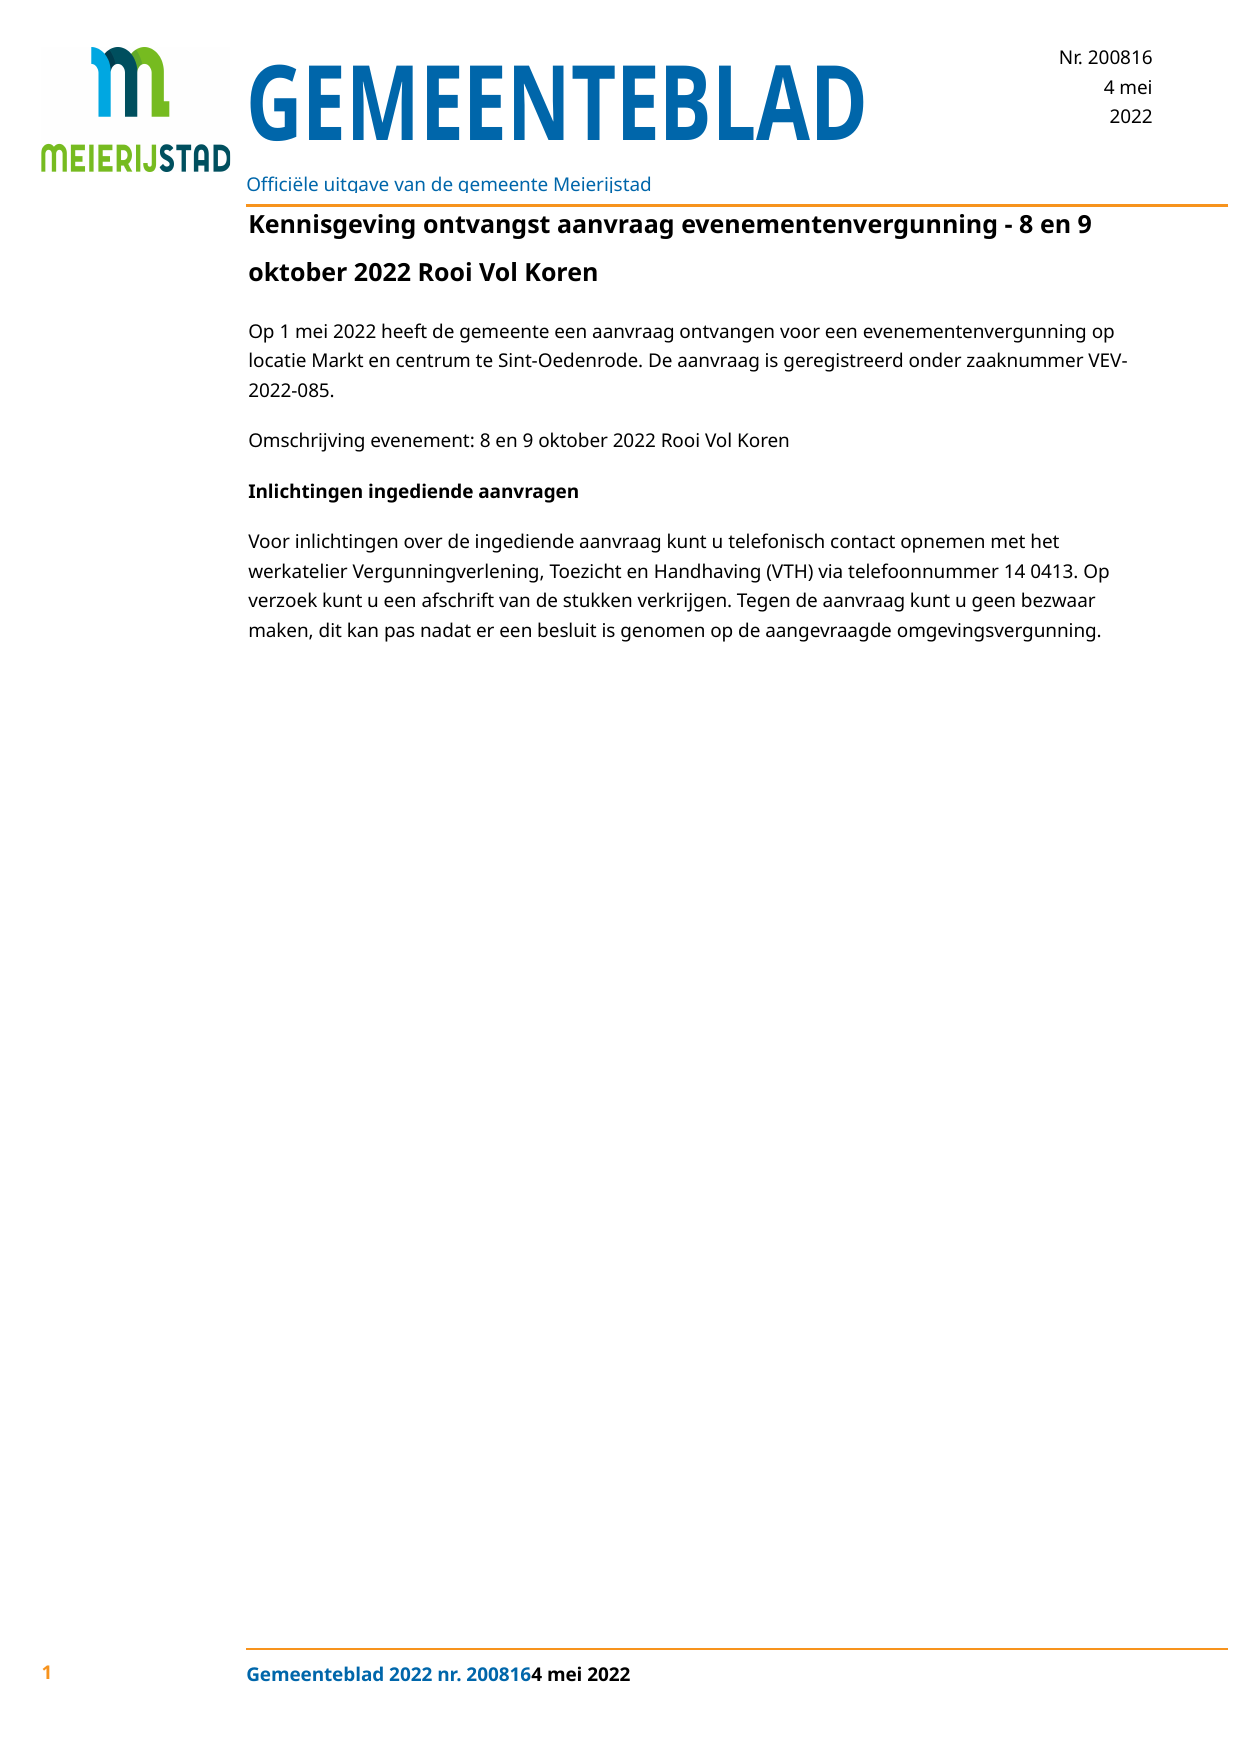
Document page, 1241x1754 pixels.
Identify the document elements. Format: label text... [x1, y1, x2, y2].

text Kennisgeving ontvangst aanvraag evenementenvergunning - 8 en 9 oktober 2022 Rooi Vol Koren [248, 207, 1152, 288]
text Inlichtingen ingediende aanvragen [248, 478, 1152, 504]
text Op 1 mei 2022 heeft de gemeente een aanvraag ontvangen voor een evenementenvergunning op locatie Markt en centrum te Sint-Oedenrode. De aanvraag is geregistreerd onder zaaknummer VEV-2022-085. [248, 318, 1152, 403]
picture [41, 47, 231, 172]
text Voor inlichtingen over de ingediende aanvraag kunt u telefonisch contact opnemen met het werkatelier Vergunningverlening, Toezicht en Handhaving (VTH) via telefoonnummer 14 0413. Op verzoek kunt u een afschrift van de stukken verkrijgen. Tegen de aanvraag kunt u geen bezwaar maken, dit kan pas nadat er een besluit is genomen op de aangevraagde omgevingsvergunning. [248, 528, 1152, 643]
text Omschrijving evenement: 8 en 9 oktober 2022 Rooi Vol Koren [248, 427, 1152, 453]
